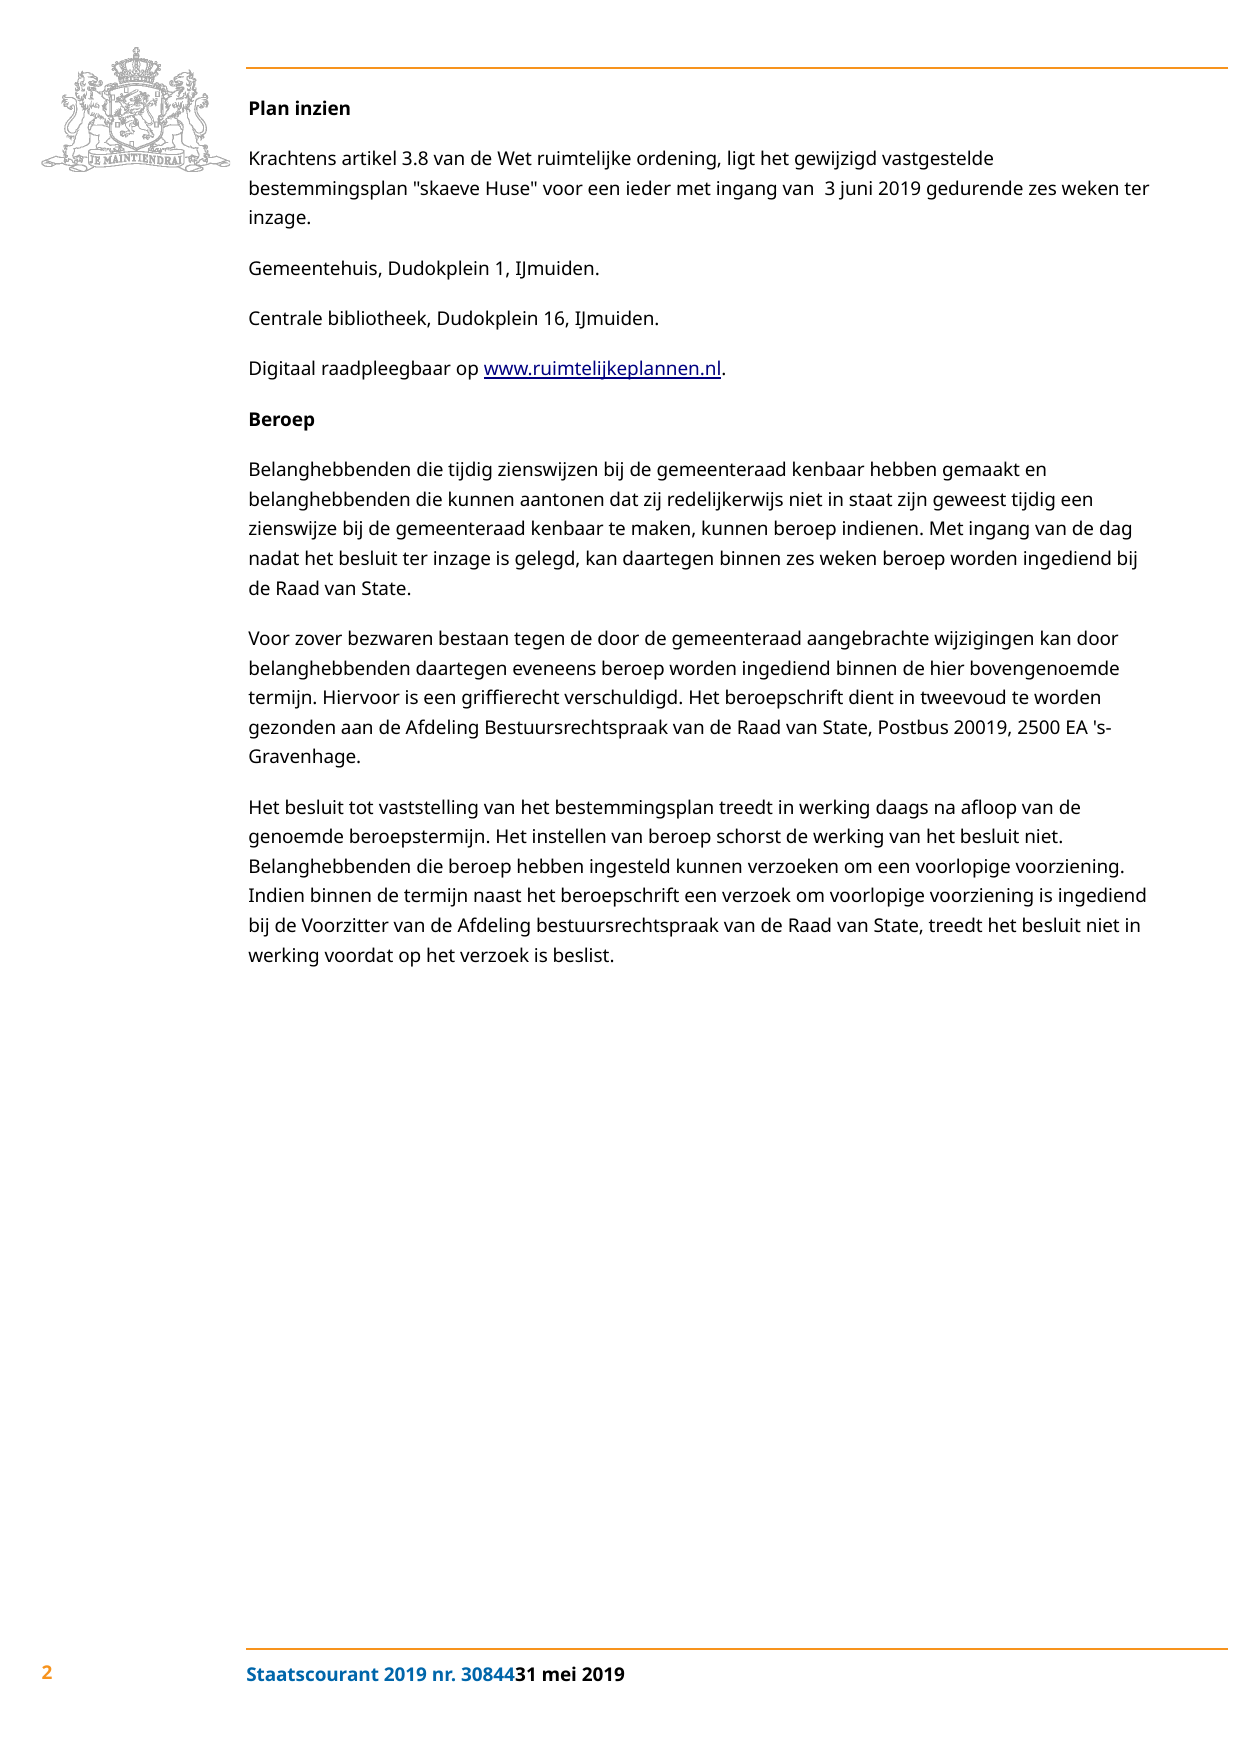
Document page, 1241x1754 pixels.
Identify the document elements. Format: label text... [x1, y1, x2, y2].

picture [41, 47, 231, 172]
text Voor zover bezwaren bestaan tegen de door de gemeenteraad aangebrachte wijzigingen kan door belanghebbenden daartegen eveneens beroep worden ingediend binnen de hier bovengenoemde termijn. Hiervoor is een griffierecht verschuldigd. Het beroepschrift dient in tweevoud te worden gezonden aan de Afdeling Bestuurs­rechtspraak van de Raad van State, Postbus 20019, 2500 EA 's-Gravenhage. [248, 625, 1152, 769]
text Digitaal raadpleegbaar op www.ruimtelijkeplannen.nl. [248, 356, 1152, 381]
text Het besluit tot vaststelling van het bestemmingsplan treedt in werking daags na afloop van de genoemde beroepstermijn. Het instellen van beroep schorst de werking van het besluit niet. Belanghebbenden die beroep hebben ingesteld kunnen verzoeken om een voorlopige voorziening. Indien binnen de termijn naast het beroepschrift een verzoek om voorlopige voorziening is ingediend bij de Voorzitter van de Afdeling bestuursrechtspraak van de Raad van State, treedt het besluit niet in werking voordat op het verzoek is beslist. [248, 794, 1152, 968]
text Gemeentehuis, Dudokplein 1, IJmuiden. [248, 255, 1152, 281]
text Plan inzien [248, 95, 1152, 121]
text Belanghebbenden die tijdig zienswijzen bij de gemeenteraad kenbaar hebben gemaakt en belanghebbenden die kunnen aantonen dat zij redelijkerwijs niet in staat zijn geweest tijdig een zienswijze bij de gemeenteraad kenbaar te maken, kunnen beroep indienen. Met ingang van de dag nadat het besluit ter inzage is gelegd, kan daartegen binnen zes weken beroep worden ingediend bij de Raad van State. [248, 456, 1152, 601]
text Beroep [248, 406, 1152, 432]
text Krachtens artikel 3.8 van de Wet ruimtelijke ordening, ligt het gewijzigd vastgestelde bestemmingsplan "skaeve Huse" voor een ieder met ingang van 3 juni 2019 gedurende zes weken ter inzage. [248, 145, 1152, 230]
text Centrale bibliotheek, Dudokplein 16, IJmuiden. [248, 305, 1152, 331]
